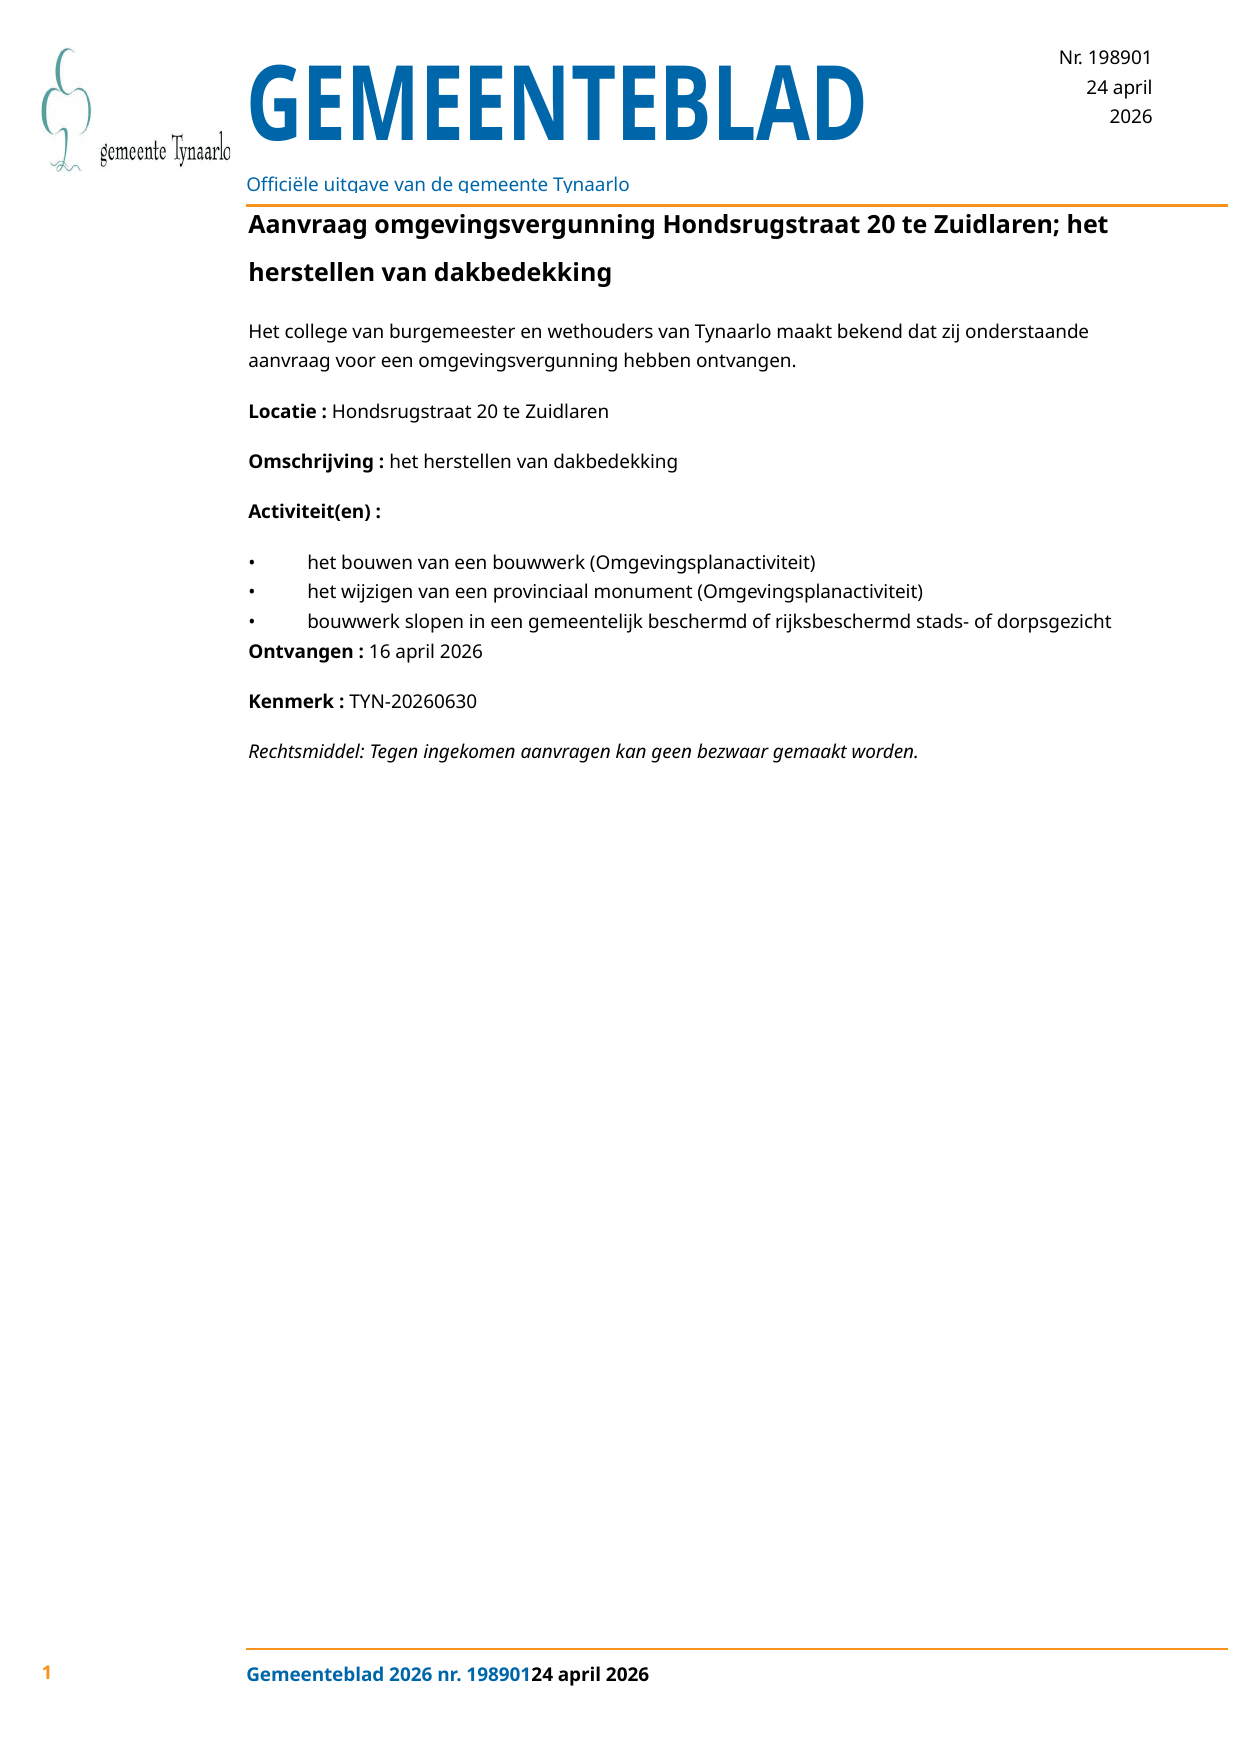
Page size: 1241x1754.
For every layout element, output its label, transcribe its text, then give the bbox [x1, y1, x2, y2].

text Ontvangen : 16 april 2026 [248, 638, 1152, 664]
text Het college van burgemeester en wethouders van Tynaarlo maakt bekend dat zij onderstaande aanvraag voor een omgevingsvergunning hebben ontvangen. [248, 318, 1152, 373]
text Locatie : Hondsrugstraat 20 te Zuidlaren [248, 398, 1152, 424]
text Kenmerk : TYN-20260630 [248, 688, 1152, 714]
list het bouwen van een bouwwerk (Omgevingsplanactiviteit) [248, 549, 1152, 575]
text Activiteit(en) : [248, 499, 1152, 524]
text Aanvraag omgevingsvergunning Hondsrugstraat 20 te Zuidlaren; het herstellen van dakbedekking [248, 207, 1152, 288]
text Rechtsmiddel: Tegen ingekomen aanvragen kan geen bezwaar gemaakt worden. [248, 739, 1152, 764]
picture [41, 47, 231, 172]
list bouwwerk slopen in een gemeentelijk beschermd of rijksbeschermd stads- of dorpsgezicht [248, 608, 1152, 634]
text Omschrijving : het herstellen van dakbedekking [248, 448, 1152, 474]
list het wijzigen van een provinciaal monument (Omgevingsplanactiviteit) [248, 579, 1152, 604]
